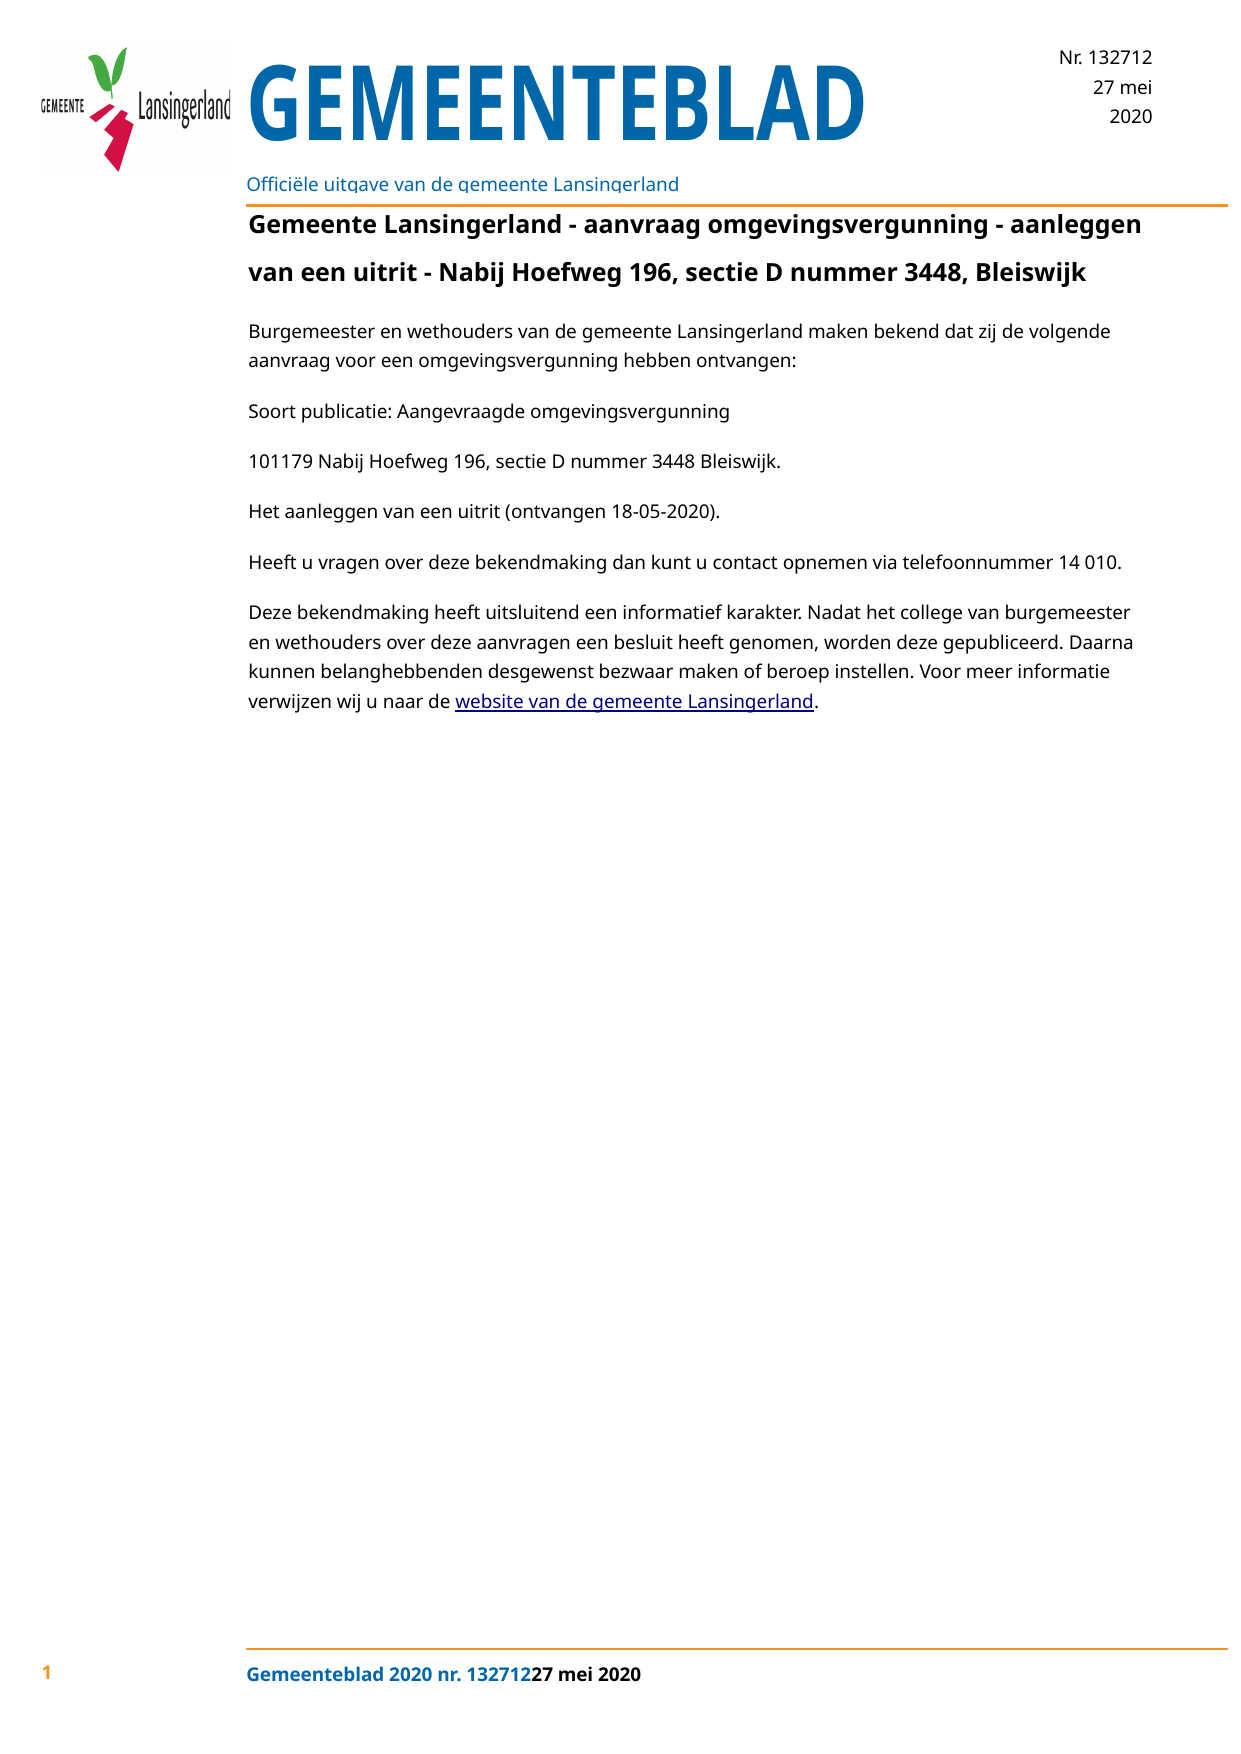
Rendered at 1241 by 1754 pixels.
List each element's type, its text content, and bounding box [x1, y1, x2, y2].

text Heeft u vragen over deze bekendmaking dan kunt u contact opnemen via telefoonnummer 14 010. [248, 549, 1152, 575]
text 101179 Nabij Hoefweg 196, sectie D nummer 3448 Bleiswijk. [248, 448, 1152, 474]
text Burgemeester en wethouders van de gemeente Lansingerland maken bekend dat zij de volgende aanvraag voor een omgevingsvergunning hebben ontvangen: [248, 318, 1152, 373]
picture [41, 47, 231, 172]
text Gemeente Lansingerland - aanvraag omgevingsvergunning - aanleggen van een uitrit - Nabij Hoefweg 196, sectie D nummer 3448, Bleiswijk [248, 207, 1152, 288]
text Het aanleggen van een uitrit (ontvangen 18-05-2020). [248, 499, 1152, 524]
text Soort publicatie: Aangevraagde omgevingsvergunning [248, 398, 1152, 424]
text Deze bekendmaking heeft uitsluitend een informatief karakter. Nadat het college van burgemeester en wethouders over deze aanvragen een besluit heeft genomen, worden deze gepubliceerd. Daarna kunnen belanghebbenden desgewenst bezwaar maken of beroep instellen. Voor meer informatie verwijzen wij u naar de website van de gemeente Lansingerland. [248, 599, 1152, 714]
